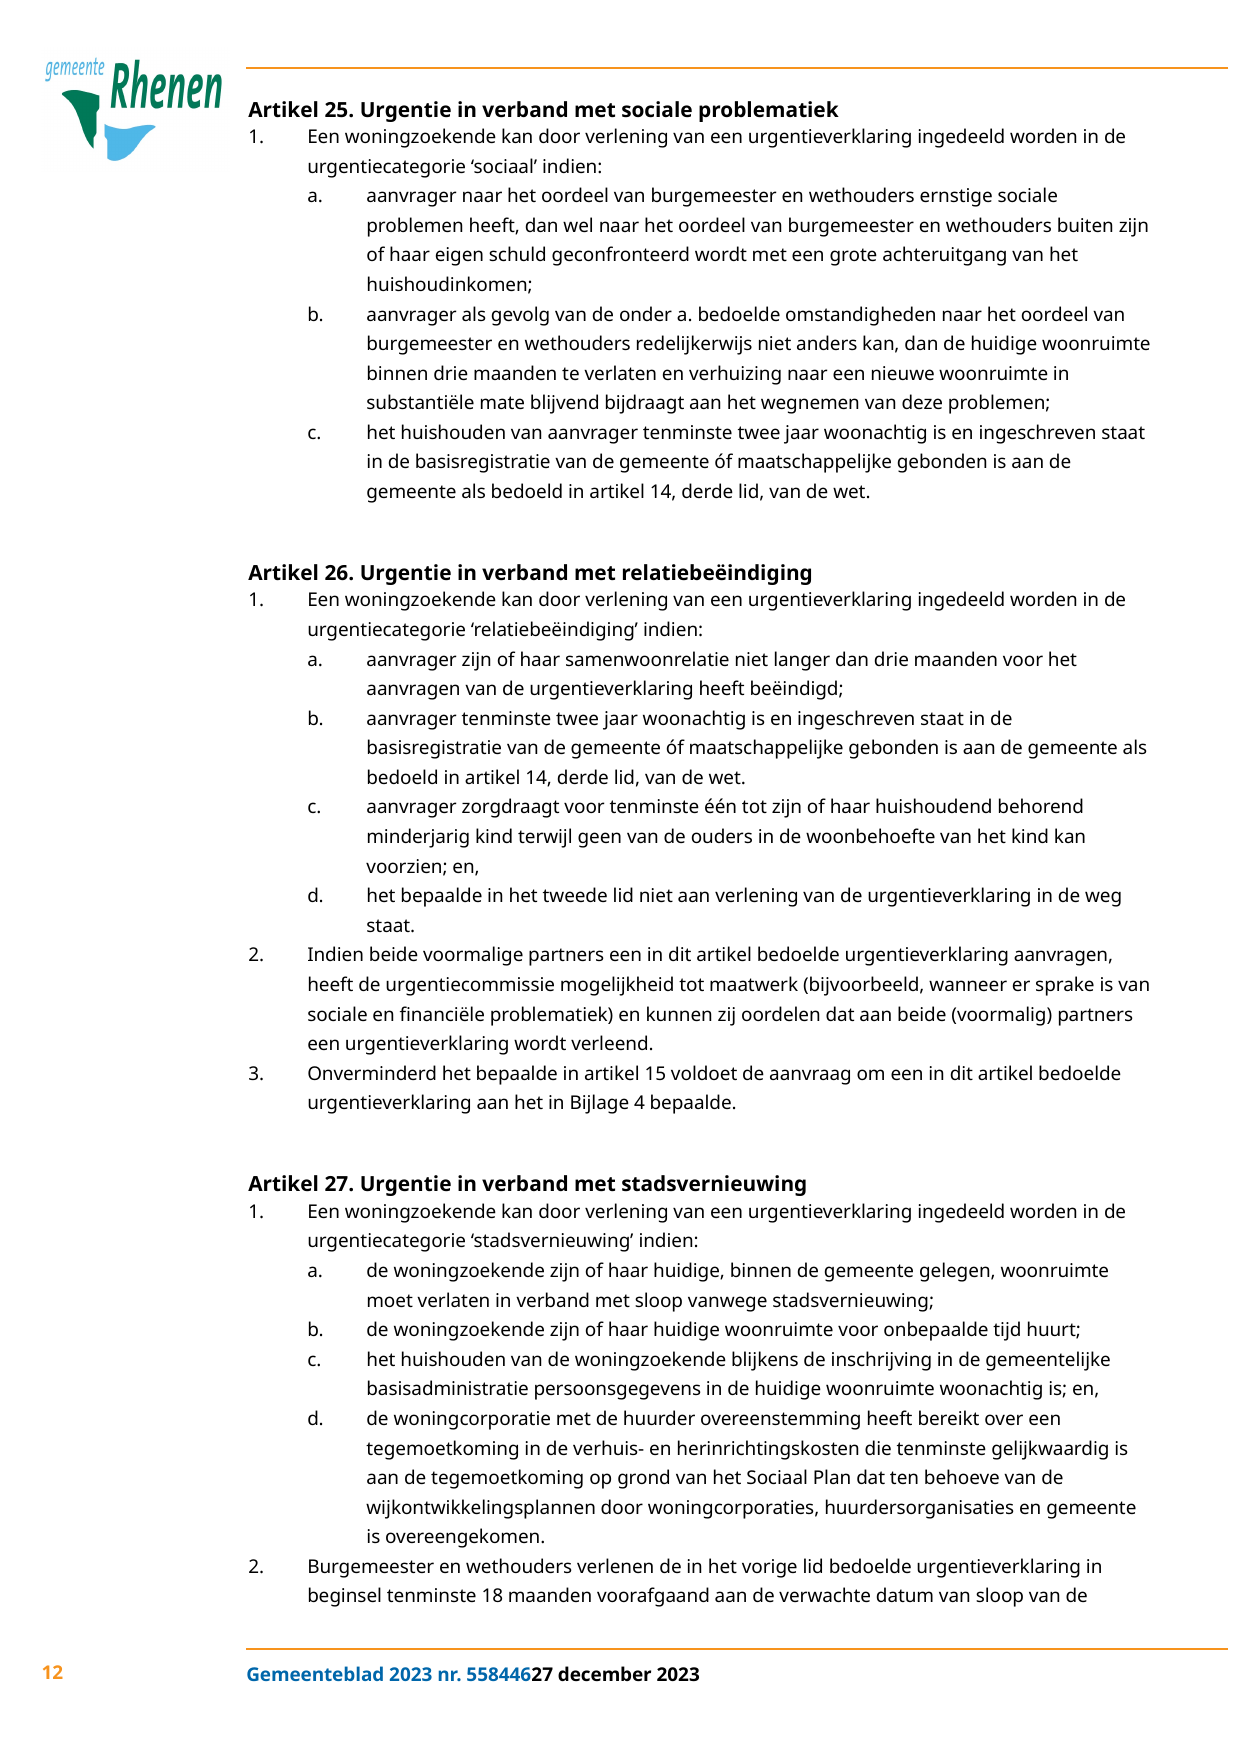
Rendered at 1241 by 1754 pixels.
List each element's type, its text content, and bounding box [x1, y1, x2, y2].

list aanvrager naar het oordeel van burgemeester en wethouders ernstige sociale problemen heeft, dan wel naar het oordeel van burgemeester en wethouders buiten zijn of haar eigen schuld geconfronteerd wordt met een grote achteruitgang van het huishoudinkomen; [307, 182, 1152, 297]
list het bepaalde in het tweede lid niet aan verlening van de urgentieverklaring in de weg staat. [307, 882, 1152, 938]
list Indien beide voormalige partners een in dit artikel bedoelde urgentieverklaring aanvragen, heeft de urgentiecommissie mogelijkheid tot maatwerk (bijvoorbeeld, wanneer er sprake is van sociale en financiële problematiek) en kunnen zij oordelen dat aan beide (voormalig) partners een urgentieverklaring wordt verleend. [248, 942, 1152, 1056]
list Een woningzoekende kan door verlening van een urgentieverklaring ingedeeld worden in de urgentiecategorie ‘stadsvernieuwing’ indien: [248, 1198, 1152, 1253]
list de woningzoekende zijn of haar huidige woonruimte voor onbepaalde tijd huurt; [307, 1316, 1152, 1342]
list aanvrager als gevolg van de onder a. bedoelde omstandigheden naar het oordeel van burgemeester en wethouders redelijkerwijs niet anders kan, dan de huidige woonruimte binnen drie maanden te verlaten en verhuizing naar een nieuwe woonruimte in substantiële mate blijvend bijdraagt aan het wegnemen van deze problemen; [307, 301, 1152, 415]
list aanvrager zorgdraagt voor tenminste één tot zijn of haar huishoudend behorend minderjarig kind terwijl geen van de ouders in de woonbehoefte van het kind kan voorzien; en, [307, 794, 1152, 879]
list Onverminderd het bepaalde in artikel 15 voldoet de aanvraag om een in dit artikel bedoelde urgentieverklaring aan het in Bijlage 4 bepaalde. [248, 1060, 1152, 1115]
list de woningcorporatie met de huurder overeenstemming heeft bereikt over een tegemoetkoming in de verhuis- en herinrichtingskosten die tenminste gelijkwaardig is aan de tegemoetkoming op grond van het Sociaal Plan dat ten behoeve van de wijkontwikkelingsplannen door woningcorporaties, huurdersorganisaties en gemeente is overeengekomen. [307, 1405, 1152, 1549]
list Burgemeester en wethouders verlenen de in het vorige lid bedoelde urgentieverklaring in beginsel tenminste 18 maanden voorafgaand aan de verwachte datum van sloop van de [248, 1553, 1152, 1608]
list Een woningzoekende kan door verlening van een urgentieverklaring ingedeeld worden in de urgentiecategorie ‘sociaal’ indien: [248, 123, 1152, 178]
list aanvrager tenminste twee jaar woonachtig is en ingeschreven staat in de basisregistratie van de gemeente óf maatschappelijke gebonden is aan de gemeente als bedoeld in artikel 14, derde lid, van de wet. [307, 705, 1152, 790]
list Een woningzoekende kan door verlening van een urgentieverklaring ingedeeld worden in de urgentiecategorie ‘relatiebeëindiging’ indien: [248, 587, 1152, 642]
text Artikel 25. Urgentie in verband met sociale problematiek [248, 95, 1152, 123]
list aanvrager zijn of haar samenwoonrelatie niet langer dan drie maanden voor het aanvragen van de urgentieverklaring heeft beëindigd; [307, 646, 1152, 701]
text Artikel 26. Urgentie in verband met relatiebeëindiging [248, 558, 1152, 587]
list het huishouden van de woningzoekende blijkens de inschrijving in de gemeentelijke basisadministratie persoonsgegevens in de huidige woonruimte woonachtig is; en, [307, 1346, 1152, 1401]
list het huishouden van aanvrager tenminste twee jaar woonachtig is en ingeschreven staat in de basisregistratie van de gemeente óf maatschappelijke gebonden is aan de gemeente als bedoeld in artikel 14, derde lid, van de wet. [307, 419, 1152, 504]
picture [41, 47, 231, 172]
list de woningzoekende zijn of haar huidige, binnen de gemeente gelegen, woonruimte moet verlaten in verband met sloop vanwege stadsvernieuwing; [307, 1257, 1152, 1312]
text Artikel 27. Urgentie in verband met stadsvernieuwing [248, 1169, 1152, 1198]
